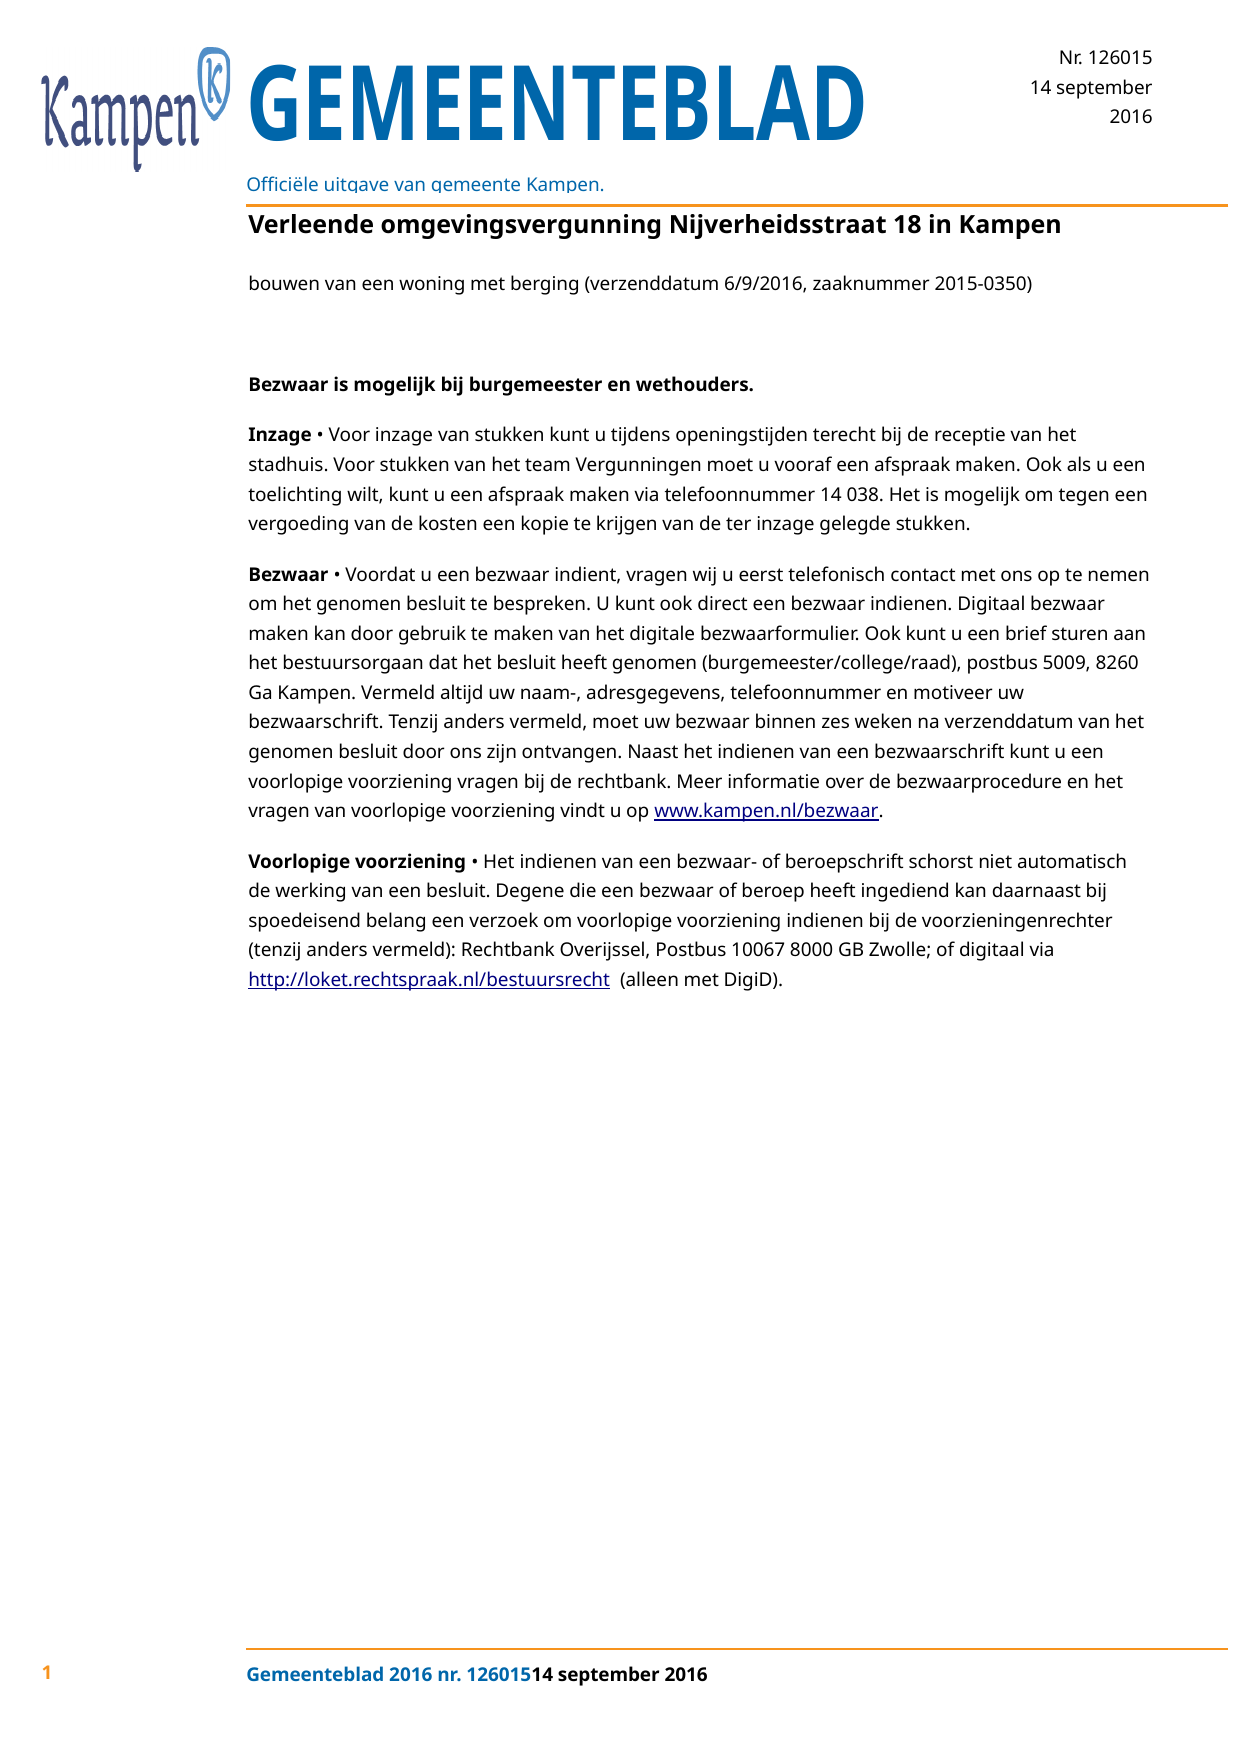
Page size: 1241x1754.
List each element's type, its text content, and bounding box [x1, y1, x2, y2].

text Voorlopige voorziening • Het indienen van een bezwaar- of beroepschrift schorst niet automatisch de werking van een besluit. Degene die een bezwaar of beroep heeft ingediend kan daarnaast bij spoedeisend belang een verzoek om voorlopige voorziening indienen bij de voorzieningenrechter (tenzij anders vermeld): Rechtbank Overijssel, Postbus 10067 8000 GB Zwolle; of digitaal via http://loket.rechtspraak.nl/bestuursrecht (alleen met DigiD). [248, 848, 1152, 992]
text Inzage • Voor inzage van stukken kunt u tijdens openingstijden terecht bij de receptie van het stadhuis. Voor stukken van het team Vergunningen moet u vooraf een afspraak maken. Ook als u een toelichting wilt, kunt u een afspraak maken via telefoonnummer 14 038. Het is mogelijk om tegen een vergoeding van de kosten een kopie te krijgen van de ter inzage gelegde stukken. [248, 422, 1152, 536]
text Verleende omgevingsvergunning Nijverheidsstraat 18 in Kampen [248, 207, 1152, 241]
text bouwen van een woning met berging (verzenddatum 6/9/2016, zaaknummer 2015-0350) [248, 270, 1152, 296]
text Bezwaar is mogelijk bij burgemeester en wethouders. [248, 371, 1152, 397]
text Bezwaar • Voordat u een bezwaar indient, vragen wij u eerst telefonisch contact met ons op te nemen om het genomen besluit te bespreken. U kunt ook direct een bezwaar indienen. Digitaal bezwaar maken kan door gebruik te maken van het digitale bezwaarformulier. Ook kunt u een brief sturen aan het bestuursorgaan dat het besluit heeft genomen (burgemeester/college/raad), postbus 5009, 8260 Ga Kampen. Vermeld altijd uw naam-, adresgegevens, telefoonnummer en motiveer uw bezwaarschrift. Tenzij anders vermeld, moet uw bezwaar binnen zes weken na verzenddatum van het genomen besluit door ons zijn ontvangen. Naast het indienen van een bezwaarschrift kunt u een voorlopige voorziening vragen bij de rechtbank. Meer informatie over de bezwaarprocedure en het vragen van voorlopige voorziening vindt u op www.kampen.nl/bezwaar. [248, 561, 1152, 823]
picture [41, 47, 231, 172]
